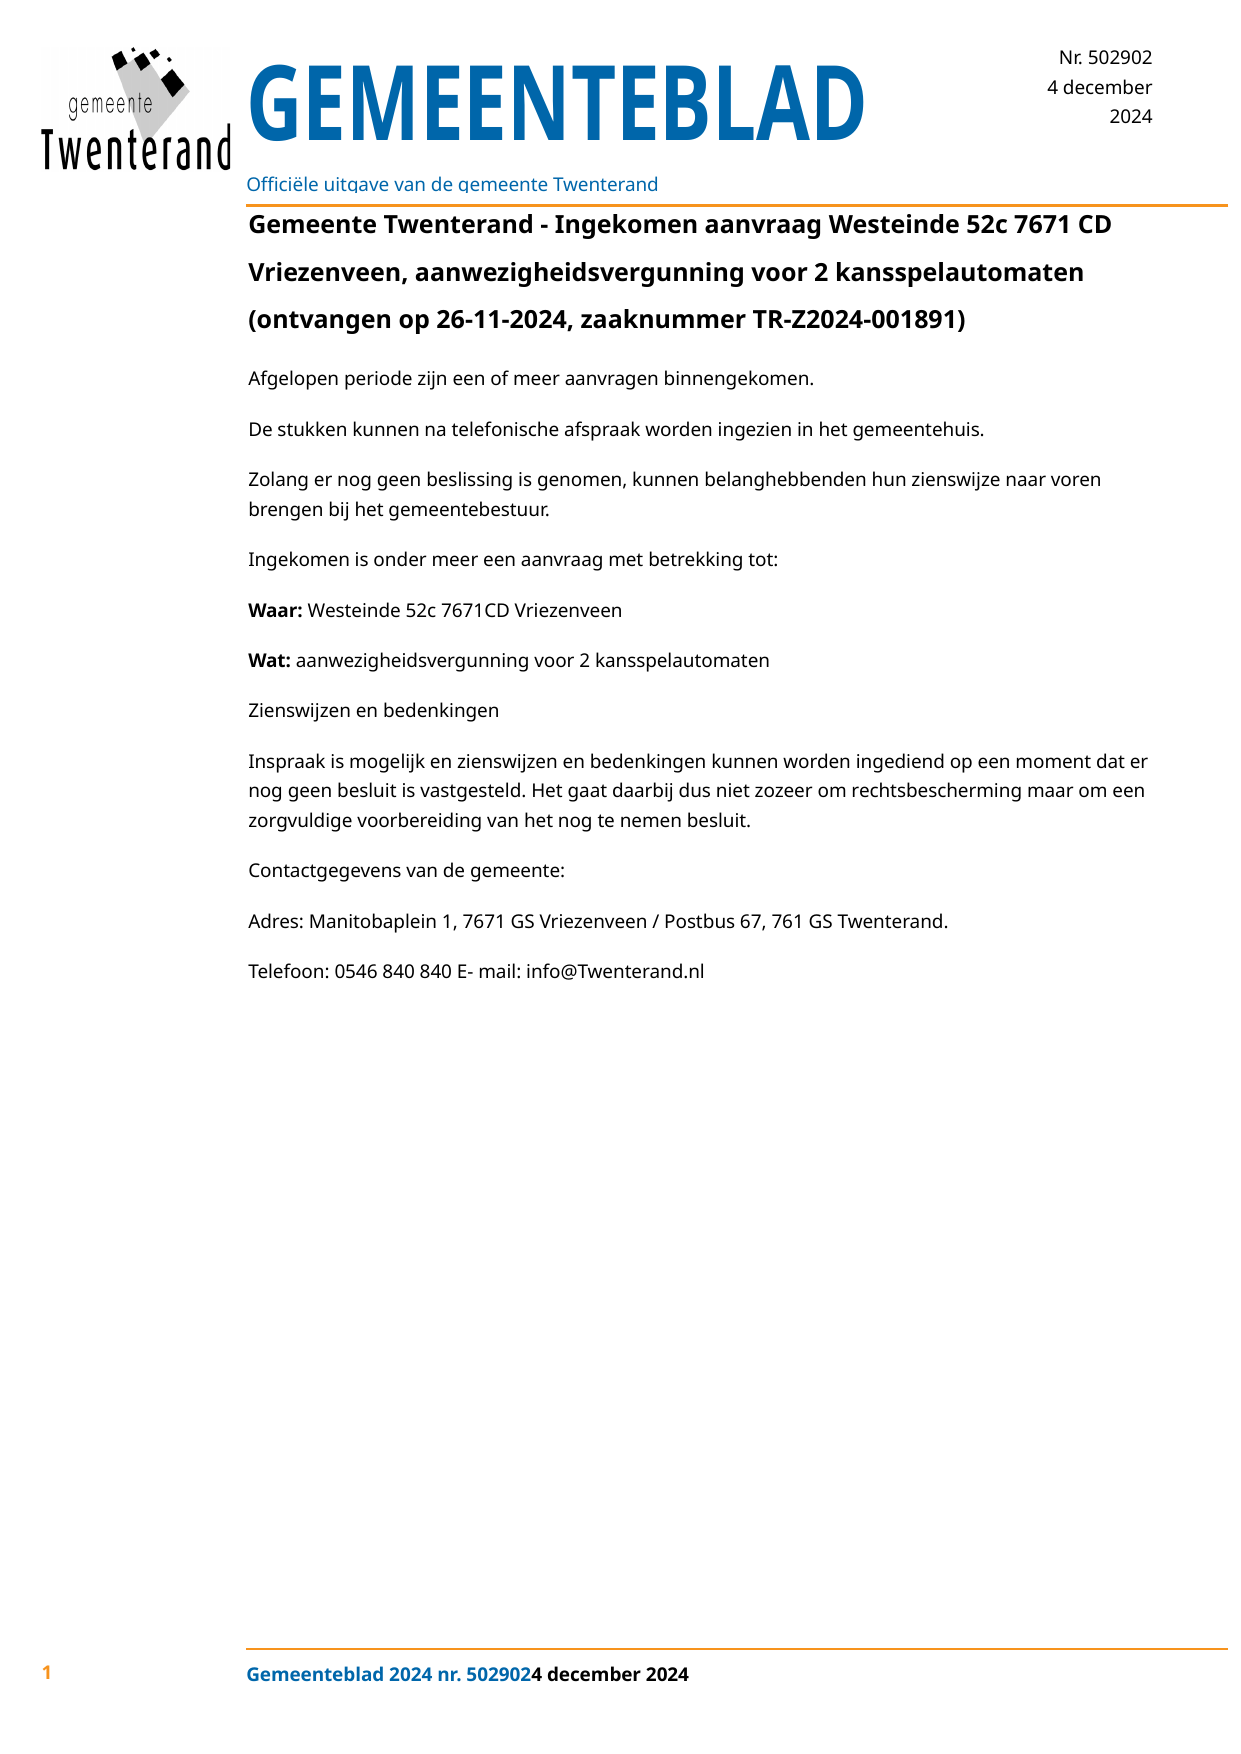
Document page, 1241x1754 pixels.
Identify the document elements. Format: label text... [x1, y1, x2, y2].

text Adres: Manitobaplein 1, 7671 GS Vriezenveen / Postbus 67, 761 GS Twenterand. [248, 908, 1152, 934]
text Contactgegevens van de gemeente: [248, 858, 1152, 883]
text Gemeente Twenterand - Ingekomen aanvraag Westeinde 52c 7671 CD Vriezenveen, aanwezigheidsvergunning voor 2 kansspelautomaten (ontvangen op 26-11-2024, zaaknummer TR-Z2024-001891) [248, 207, 1152, 336]
text Ingekomen is onder meer een aanvraag met betrekking tot: [248, 546, 1152, 572]
text Zienswijzen en bedenkingen [248, 698, 1152, 723]
text Afgelopen periode zijn een of meer aanvragen binnengekomen. [248, 366, 1152, 391]
text Waar: Westeinde 52c 7671CD Vriezenveen [248, 597, 1152, 622]
text De stukken kunnen na telefonische afspraak worden ingezien in het gemeentehuis. [248, 416, 1152, 442]
text Telefoon: 0546 840 840 E- mail: info@Twenterand.nl [248, 958, 1152, 984]
text Zolang er nog geen beslissing is genomen, kunnen belanghebbenden hun zienswijze naar voren brengen bij het gemeentebestuur. [248, 466, 1152, 522]
text Wat: aanwezigheidsvergunning voor 2 kansspelautomaten [248, 647, 1152, 673]
picture [41, 47, 231, 172]
text Inspraak is mogelijk en zienswijzen en bedenkingen kunnen worden ingediend op een moment dat er nog geen besluit is vastgesteld. Het gaat daarbij dus niet zozeer om rechtsbescherming maar om een zorgvuldige voorbereiding van het nog te nemen besluit. [248, 748, 1152, 833]
